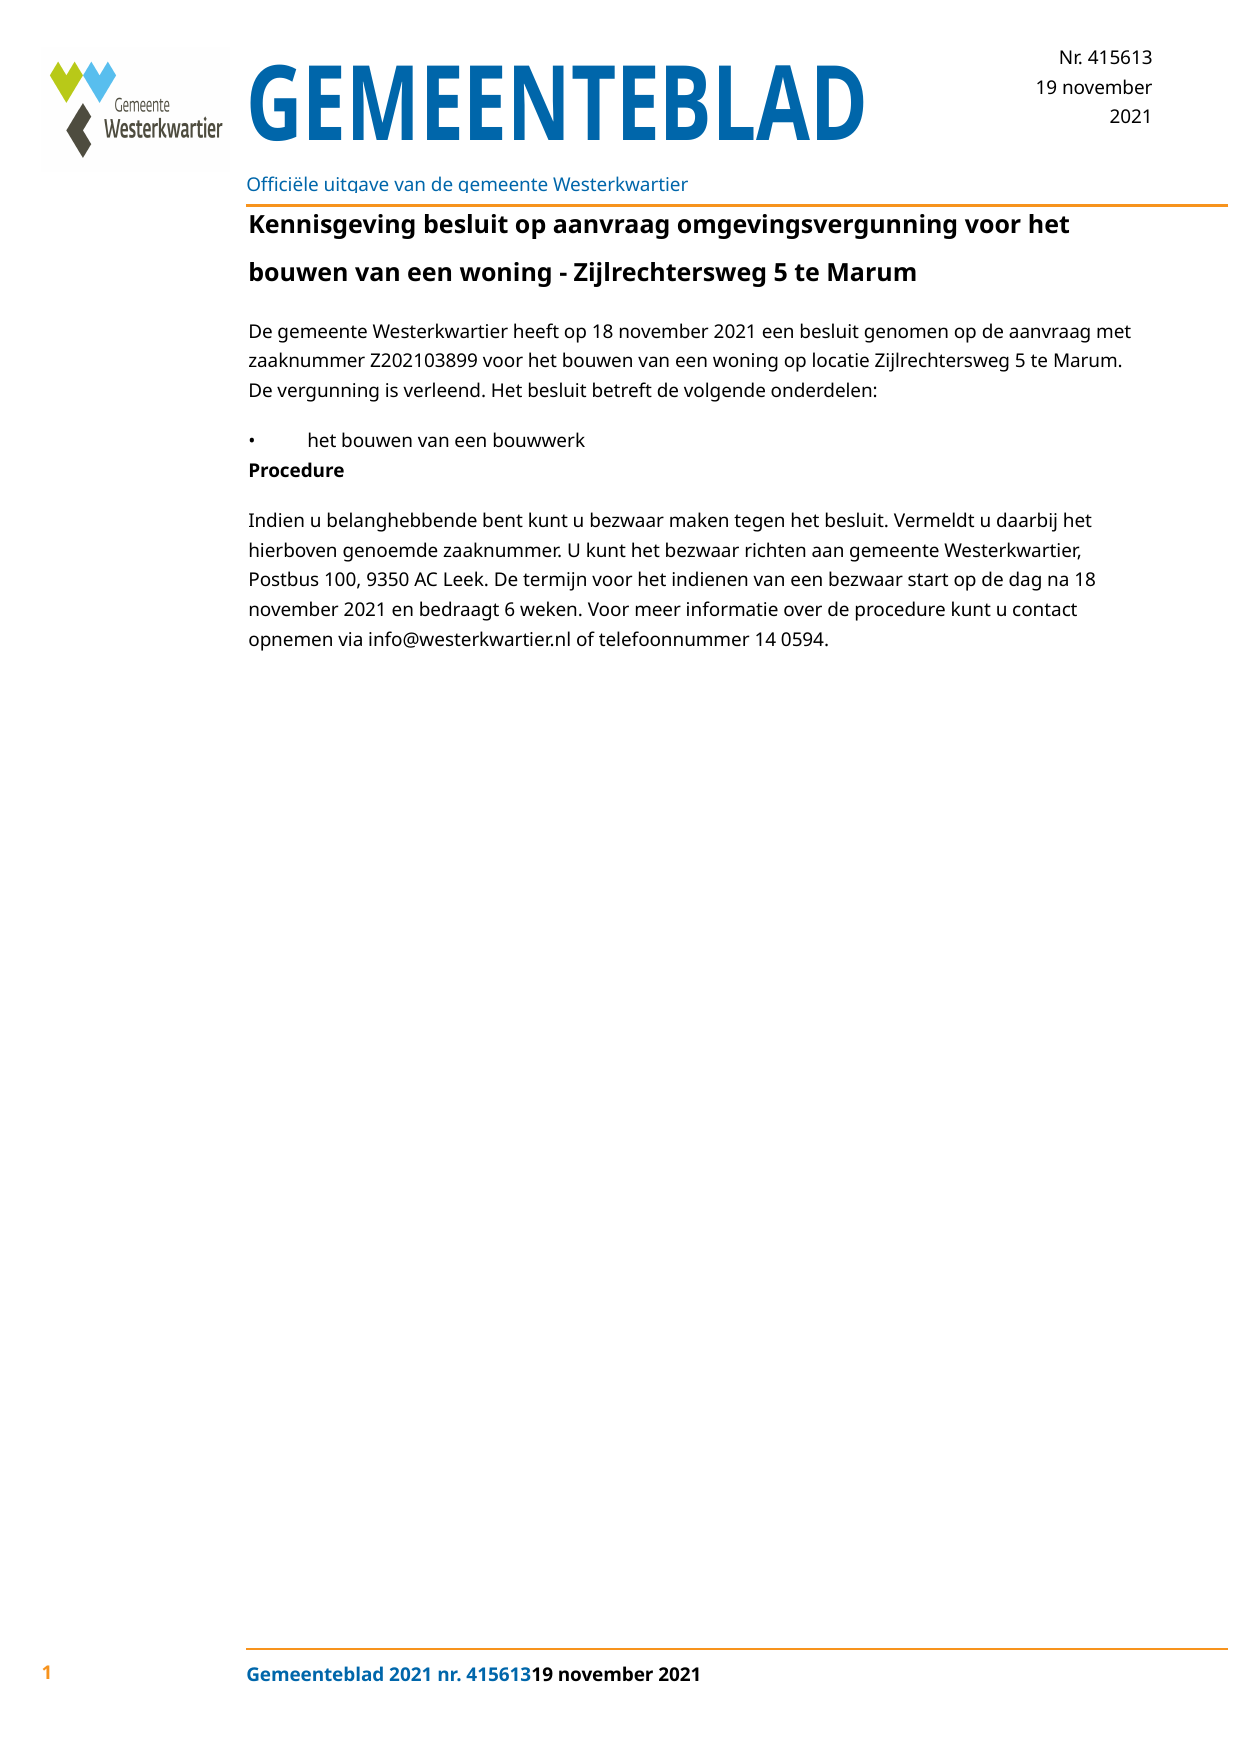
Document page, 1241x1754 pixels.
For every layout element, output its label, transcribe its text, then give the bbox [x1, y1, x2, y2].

text Indien u belanghebbende bent kunt u bezwaar maken tegen het besluit. Vermeldt u daarbij het hierboven genoemde zaaknummer. U kunt het bezwaar richten aan gemeente Westerkwartier, Postbus 100, 9350 AC Leek. De termijn voor het indienen van een bezwaar start op de dag na 18 november 2021 en bedraagt 6 weken. Voor meer informatie over de procedure kunt u contact opnemen via info@westerkwartier.nl of telefoonnummer 14 0594. [248, 507, 1152, 652]
text De gemeente Westerkwartier heeft op 18 november 2021 een besluit genomen op de aanvraag met zaaknummer Z202103899 voor het bouwen van een woning op locatie Zijlrechtersweg 5 te Marum. De vergunning is verleend. Het besluit betreft de volgende onderdelen: [248, 318, 1152, 403]
text Procedure [248, 457, 1152, 483]
list het bouwen van een bouwwerk [248, 427, 1152, 453]
picture [41, 47, 231, 172]
text Kennisgeving besluit op aanvraag omgevingsvergunning voor het bouwen van een woning - Zijlrechtersweg 5 te Marum [248, 207, 1152, 288]
